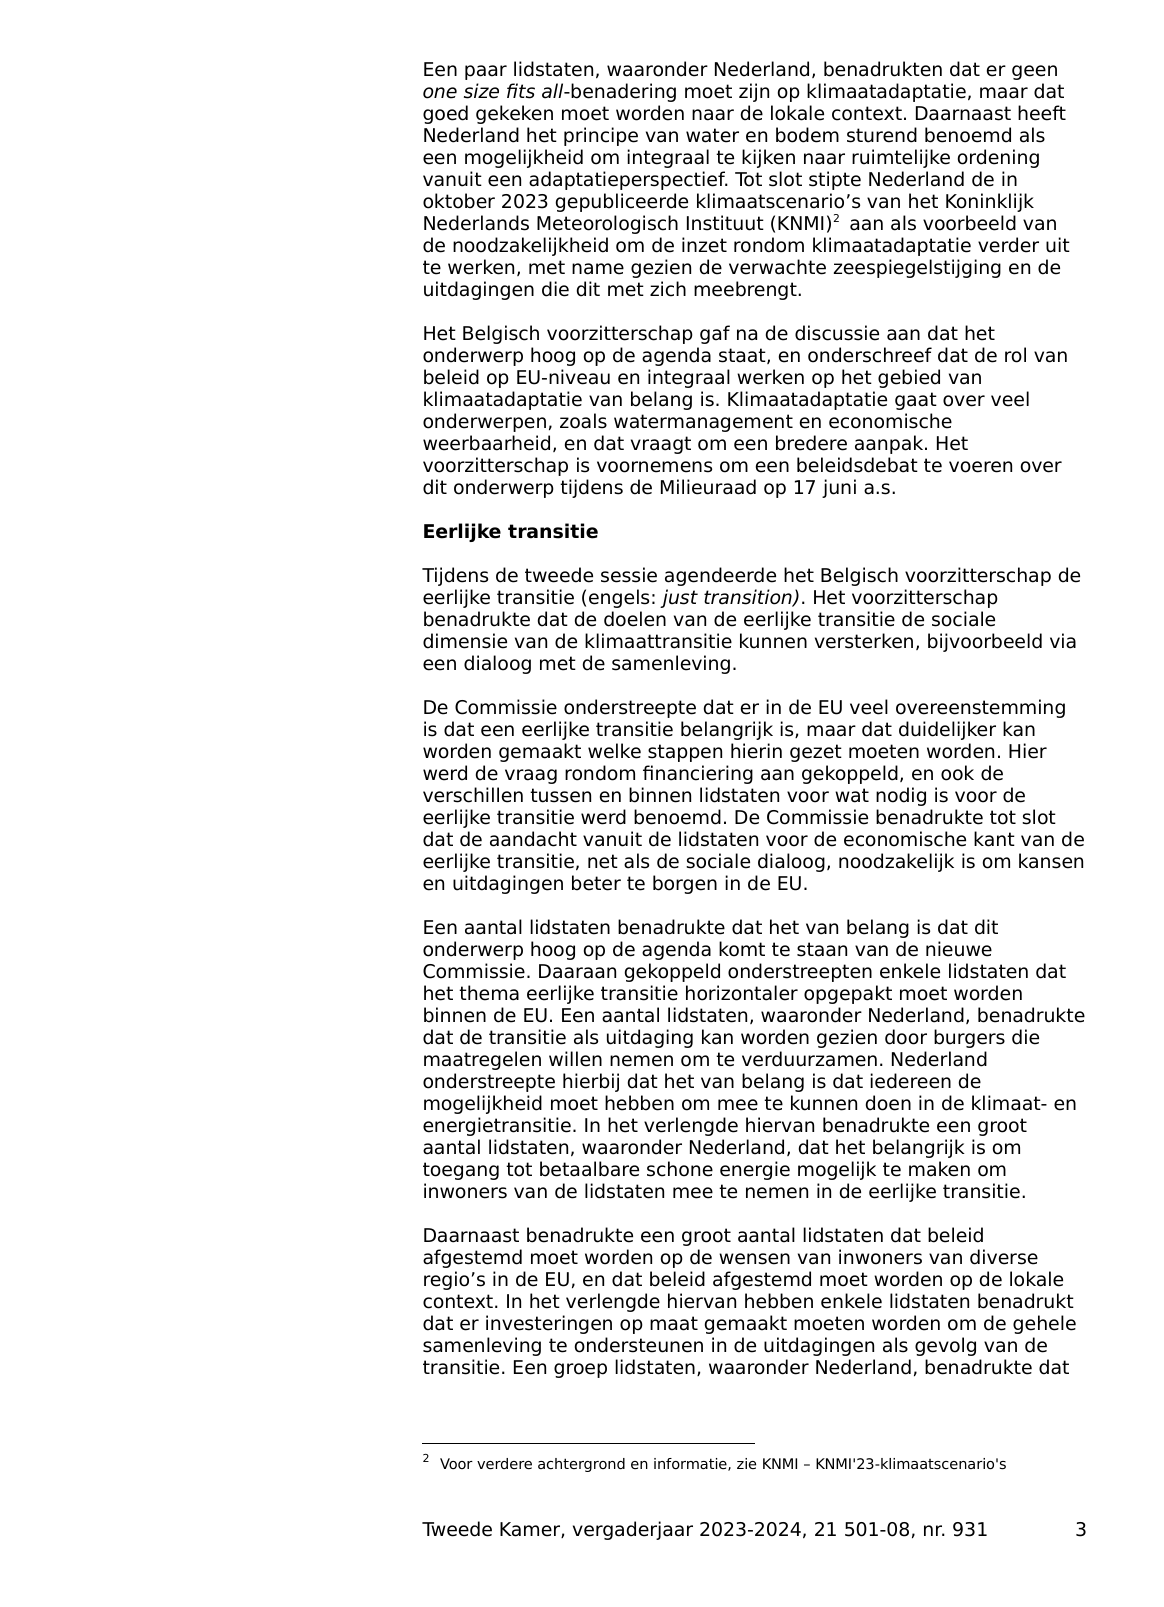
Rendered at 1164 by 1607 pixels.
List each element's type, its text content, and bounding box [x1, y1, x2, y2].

text Het Belgisch voorzitterschap gaf na de discussie aan dat het onderwerp hoog op de agenda staat, en onderschreef dat de rol van beleid op EU-niveau en integraal werken op het gebied van klimaatadaptatie van belang is. Klimaatadaptatie gaat over veel onderwerpen, zoals watermanagement en economische weerbaarheid, en dat vraagt om een bredere aanpak. Het voorzitterschap is voornemens om een beleidsdebat te voeren over dit onderwerp tijdens de Milieuraad op 17 juni a.s. [422, 323, 1087, 499]
text De Commissie onderstreepte dat er in de EU veel overeenstemming is dat een eerlijke transitie belangrijk is, maar dat duidelijker kan worden gemaakt welke stappen hierin gezet moeten worden. Hier werd de vraag rondom financiering aan gekoppeld, en ook de verschillen tussen en binnen lidstaten voor wat nodig is voor de eerlijke transitie werd benoemd. De Commissie benadrukte tot slot dat de aandacht vanuit de lidstaten voor de economische kant van de eerlijke transitie, net als de sociale dialoog, noodzakelijk is om kansen en uitdagingen beter te borgen in de EU. [422, 697, 1087, 895]
text Tijdens de tweede sessie agendeerde het Belgisch voorzitterschap de eerlijke transitie (engels: just transition). Het voorzitterschap benadrukte dat de doelen van de eerlijke transitie de sociale dimensie van de klimaattransitie kunnen versterken, bijvoorbeeld via een dialoog met de samenleving. [422, 565, 1087, 675]
text Voor verdere achtergrond en informatie, zie KNMI – KNMI'23-klimaatscenario's [422, 1452, 1087, 1474]
text Een aantal lidstaten benadrukte dat het van belang is dat dit onderwerp hoog op de agenda komt te staan van de nieuwe Commissie. Daaraan gekoppeld onderstreepten enkele lidstaten dat het thema eerlijke transitie horizontaler opgepakt moet worden binnen de EU. Een aantal lidstaten, waaronder Nederland, benadrukte dat de transitie als uitdaging kan worden gezien door burgers die maatregelen willen nemen om te verduurzamen. Nederland onderstreepte hierbij dat het van belang is dat iedereen de mogelijkheid moet hebben om mee te kunnen doen in de klimaat- en energietransitie. In het verlengde hiervan benadrukte een groot aantal lidstaten, waaronder Nederland, dat het belangrijk is om toegang tot betaalbare schone energie mogelijk te maken om inwoners van de lidstaten mee te nemen in de eerlijke transitie. [422, 917, 1087, 1203]
subtitle Eerlijke transitie [422, 521, 1087, 543]
text Een paar lidstaten, waaronder Nederland, benadrukten dat er geen one size fits all-benadering moet zijn op klimaatadaptatie, maar dat goed gekeken moet worden naar de lokale context. Daarnaast heeft Nederland het principe van water en bodem sturend benoemd als een mogelijkheid om integraal te kijken naar ruimtelijke ordening vanuit een adaptatieperspectief. Tot slot stipte Nederland de in oktober 2023 gepubliceerde klimaatscenario’s van het Koninklijk Nederlands Meteorologisch Instituut (KNMI) aan als voorbeeld van de noodzakelijkheid om de inzet rondom klimaatadaptatie verder uit te werken, met name gezien de verwachte zeespiegelstijging en de uitdagingen die dit met zich meebrengt. [422, 59, 1087, 301]
text Daarnaast benadrukte een groot aantal lidstaten dat beleid afgestemd moet worden op de wensen van inwoners van diverse regio’s in de EU, en dat beleid afgestemd moet worden op de lokale context. In het verlengde hiervan hebben enkele lidstaten benadrukt dat er investeringen op maat gemaakt moeten worden om de gehele samenleving te ondersteunen in de uitdagingen als gevolg van de transitie. Een groep lidstaten, waaronder Nederland, benadrukte dat [422, 1225, 1087, 1379]
